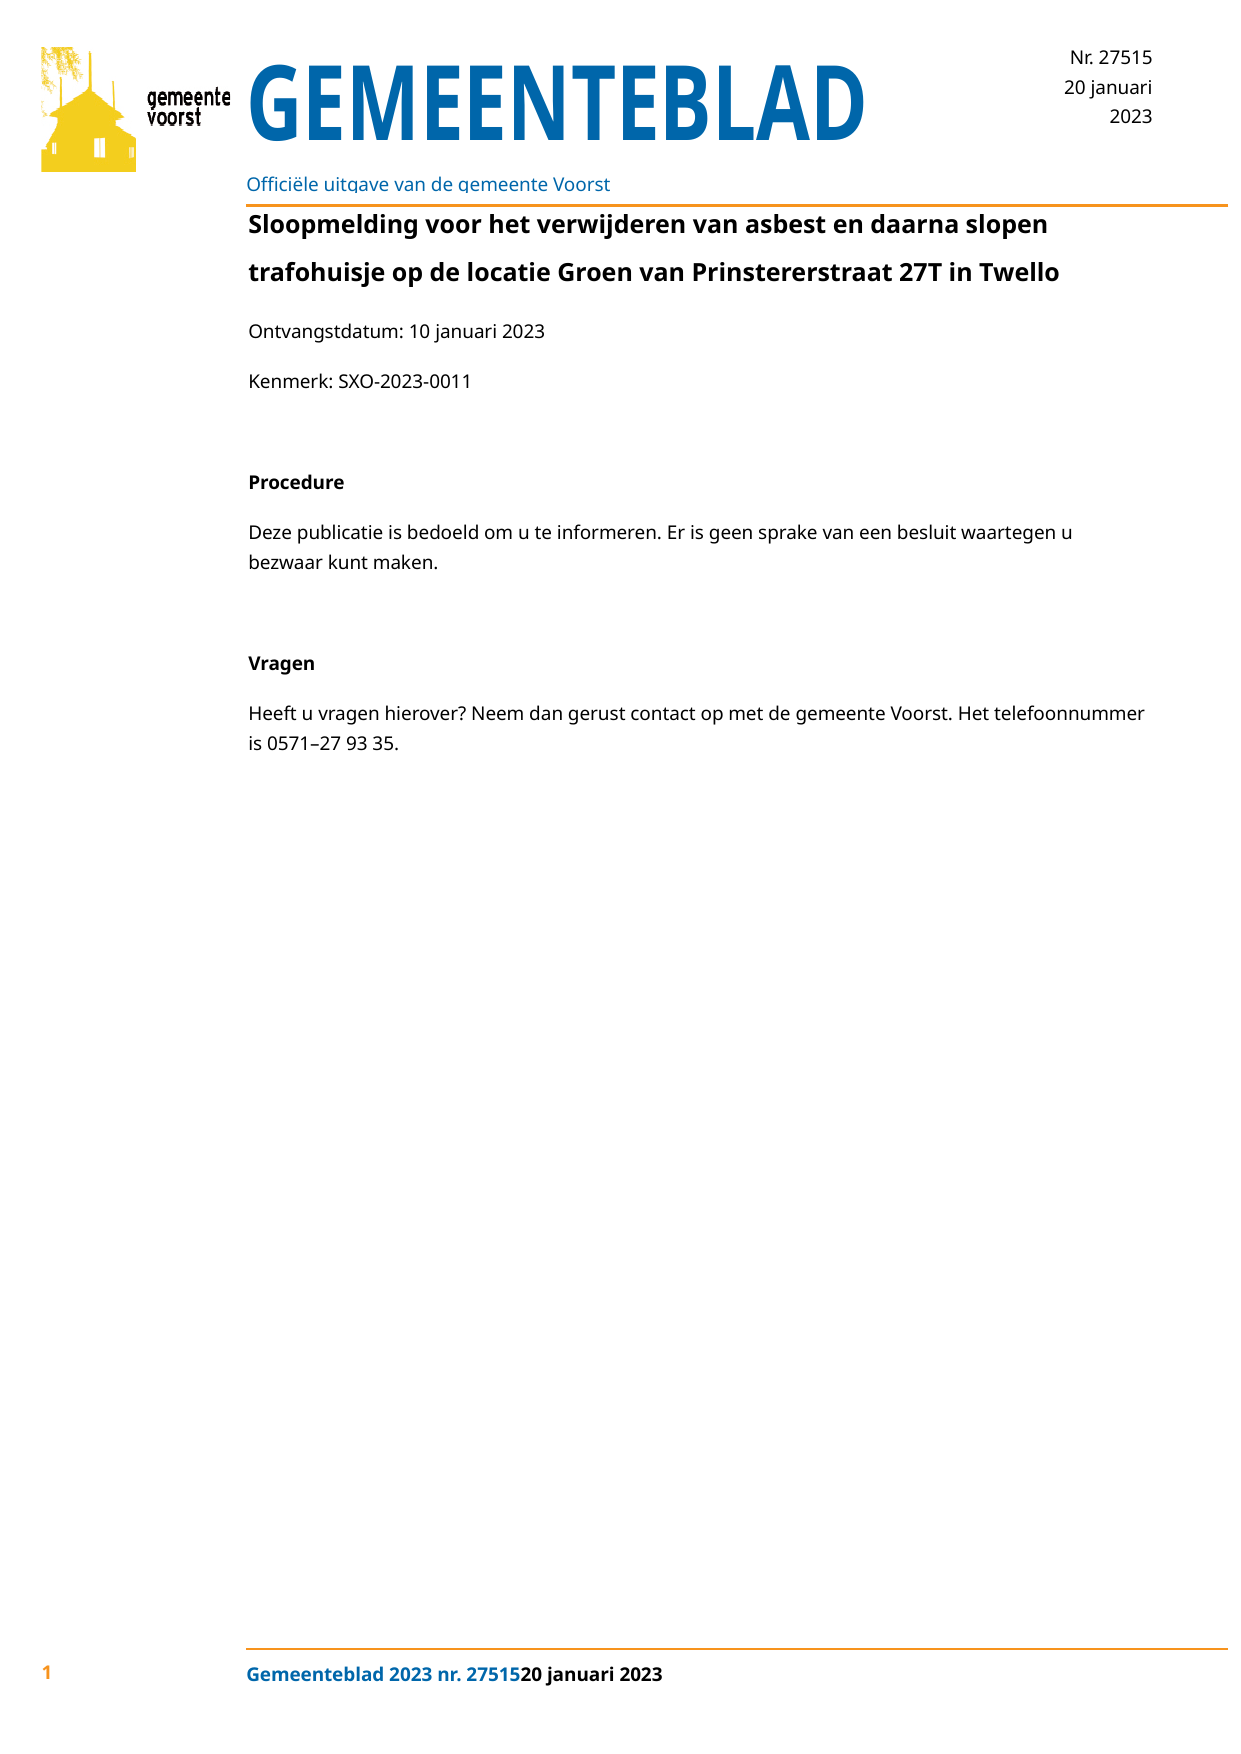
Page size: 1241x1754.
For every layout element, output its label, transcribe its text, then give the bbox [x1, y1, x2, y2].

text Sloopmelding voor het verwijderen van asbest en daarna slopen trafohuisje op de locatie Groen van Prinstererstraat 27T in Twello [248, 207, 1152, 288]
text Procedure [248, 469, 1152, 495]
picture [41, 47, 231, 172]
text Vragen [248, 650, 1152, 676]
text Kenmerk: SXO-2023-0011 [248, 368, 1152, 394]
text Heeft u vragen hierover? Neem dan gerust contact op met de gemeente Voorst. Het telefoonnummer is 0571–27 93 35. [248, 700, 1152, 756]
text Ontvangstdatum: 10 januari 2023 [248, 318, 1152, 344]
text Deze publicatie is bedoeld om u te informeren. Er is geen sprake van een besluit waartegen u bezwaar kunt maken. [248, 519, 1152, 575]
